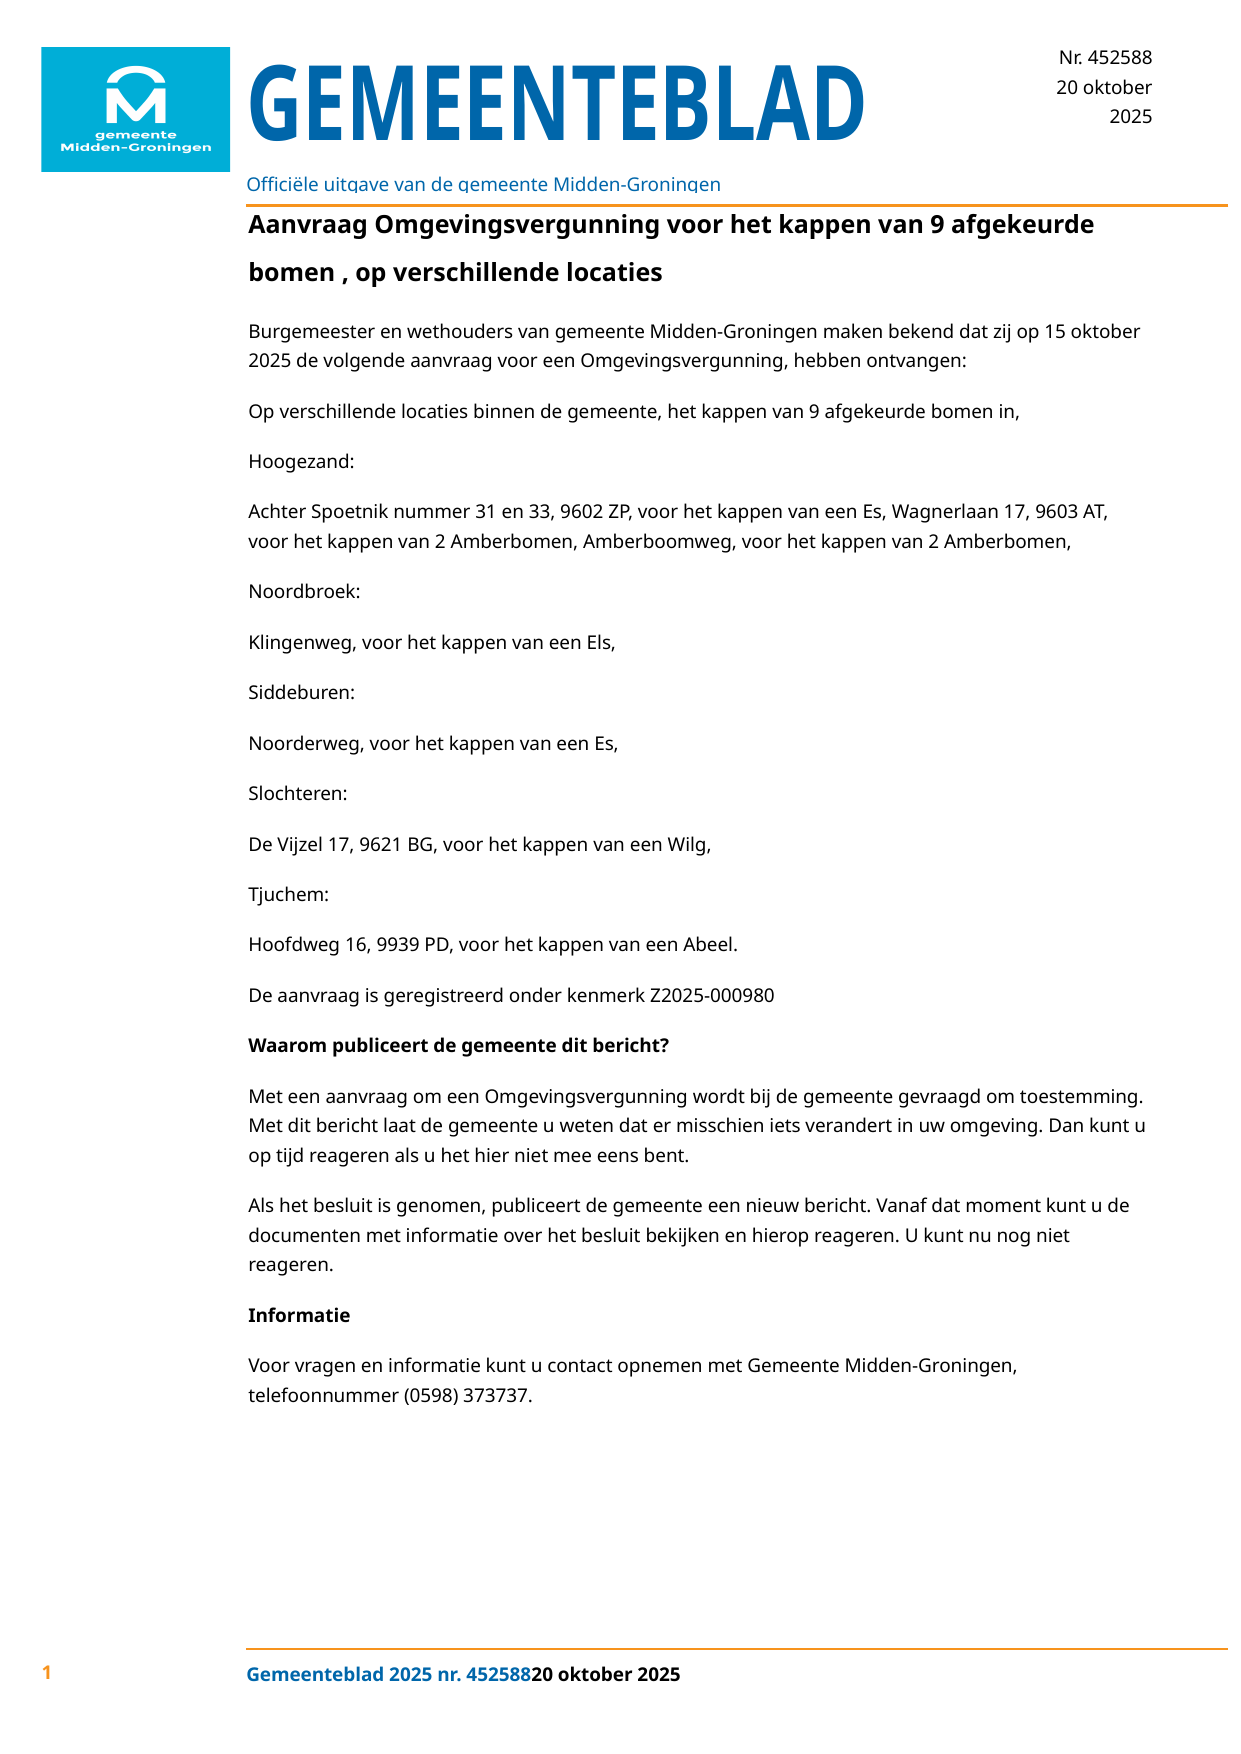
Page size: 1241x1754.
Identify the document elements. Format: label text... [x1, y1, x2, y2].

picture [184, 146, 190, 153]
text Noordbroek: [248, 579, 1152, 604]
text De Vijzel 17, 9621 BG, voor het kappen van een Wilg, [248, 831, 1152, 857]
text Burgemeester en wethouders van gemeente Midden-Groningen maken bekend dat zij op 15 oktober 2025 de volgende aanvraag voor een Omgevingsvergunning, hebben ontvangen: [248, 318, 1152, 373]
text Informatie [248, 1302, 1152, 1328]
picture [108, 66, 164, 82]
text Voor vragen en informatie kunt u contact opnemen met Gemeente Midden-Groningen, telefoonnummer (0598) 373737. [248, 1352, 1152, 1408]
text De aanvraag is geregistreerd onder kenmerk Z2025-000980 [248, 982, 1152, 1008]
text Tjuchem: [248, 881, 1152, 907]
text Op verschillende locaties binnen de gemeente, het kappen van 9 afgekeurde bomen in, [248, 398, 1152, 424]
text Hoogezand: [248, 448, 1152, 474]
text Achter Spoetnik nummer 31 en 33, 9602 ZP, voor het kappen van een Es, Wagnerlaan 17, 9603 AT, voor het kappen van 2 Amberbomen, Amberboomweg, voor het kappen van 2 Amberbomen, [248, 499, 1152, 554]
text Hoofdweg 16, 9939 PD, voor het kappen van een Abeel. [248, 932, 1152, 957]
text Als het besluit is genomen, publiceert de gemeente een nieuw bericht. Vanaf dat moment kunt u de documenten met informatie over het besluit bekijken en hierop reageren. U kunt nu nog niet reageren. [248, 1192, 1152, 1277]
text Slochteren: [248, 780, 1152, 806]
text Met een aanvraag om een Omgevingsvergunning wordt bij de gemeente gevraagd om toestemming. Met dit bericht laat de gemeente u weten dat er misschien iets verandert in uw omgeving. Dan kunt u op tijd reageren als u het hier niet mee eens bent. [248, 1083, 1152, 1168]
text Waarom publiceert de gemeente dit bericht? [248, 1032, 1152, 1058]
text Aanvraag Omgevingsvergunning voor het kappen van 9 afgekeurde bomen , op verschillende locaties [248, 207, 1152, 288]
picture [107, 89, 165, 122]
text Noorderweg, voor het kappen van een Es, [248, 730, 1152, 756]
text Klingenweg, voor het kappen van een Els, [248, 629, 1152, 655]
text Siddeburen: [248, 679, 1152, 705]
